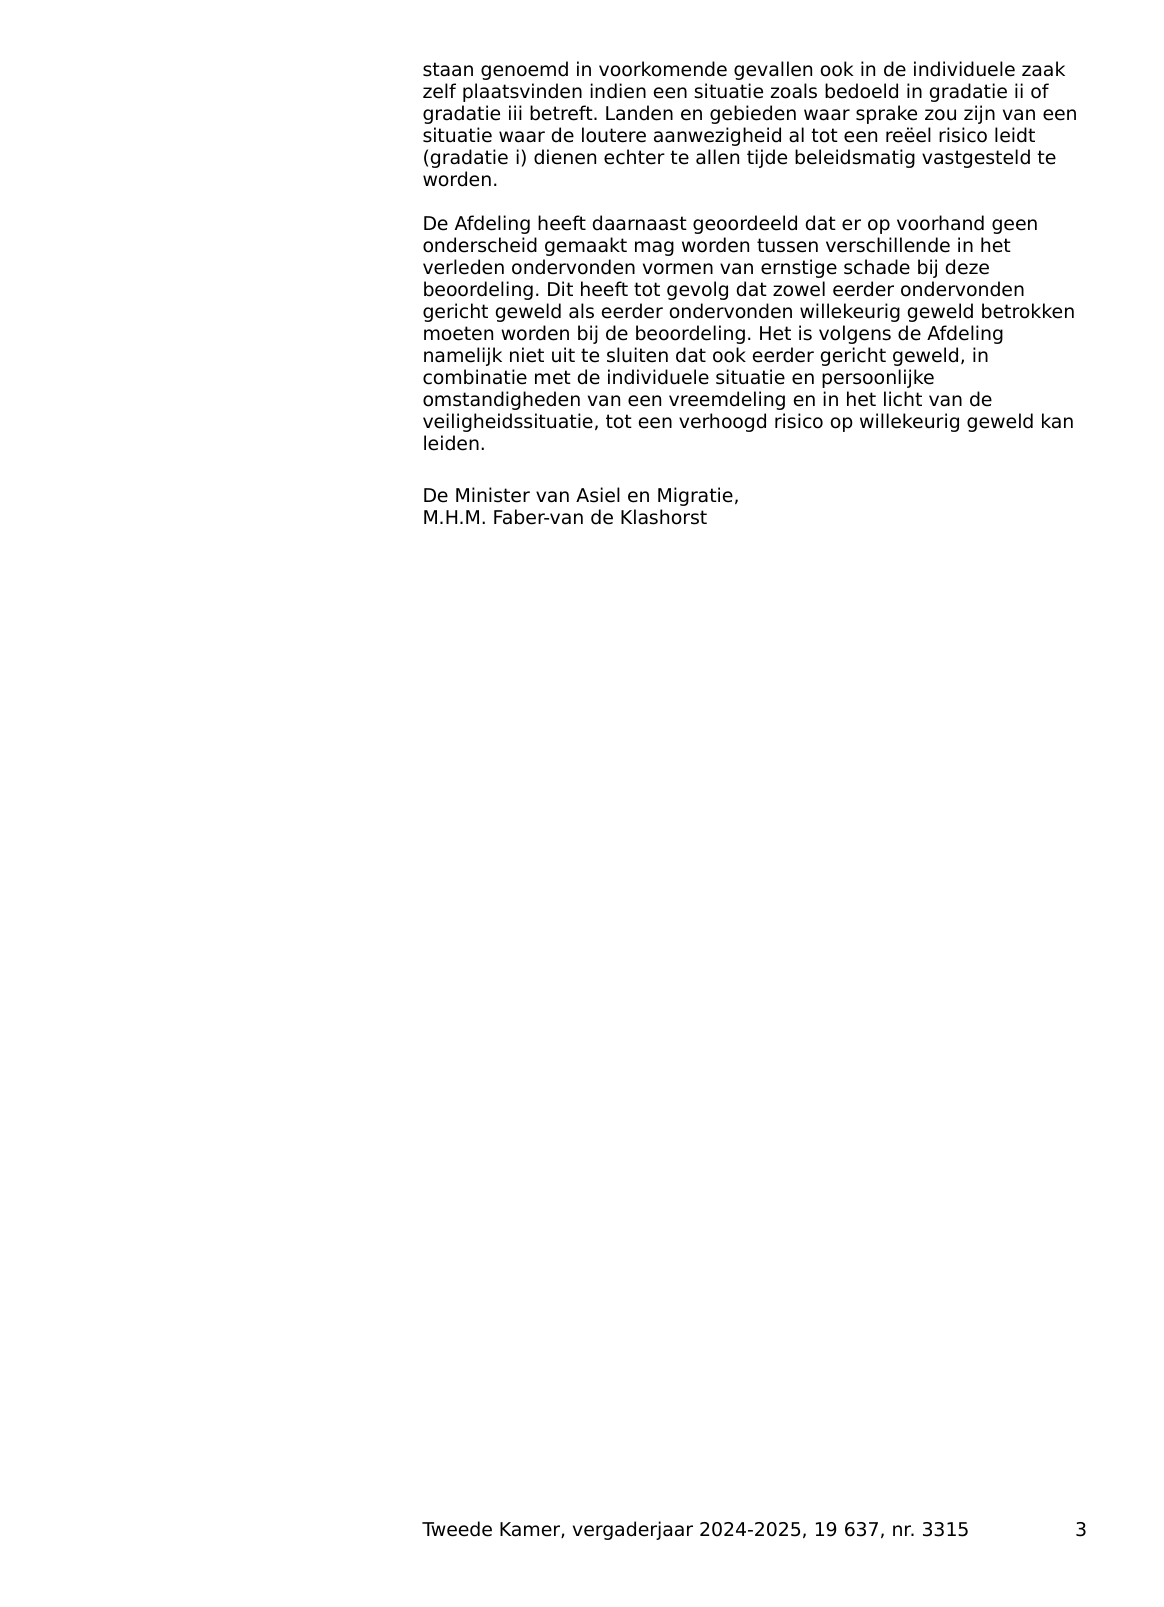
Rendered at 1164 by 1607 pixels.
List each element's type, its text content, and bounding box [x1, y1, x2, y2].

text De Minister van Asiel en Migratie, M.H.M. Faber-van de Klashorst [422, 485, 1087, 529]
text staan genoemd in voorkomende gevallen ook in de individuele zaak zelf plaatsvinden indien een situatie zoals bedoeld in gradatie ii of gradatie iii betreft. Landen en gebieden waar sprake zou zijn van een situatie waar de loutere aanwezigheid al tot een reëel risico leidt (gradatie i) dienen echter te allen tijde beleidsmatig vastgesteld te worden. [422, 59, 1087, 191]
text De Afdeling heeft daarnaast geoordeeld dat er op voorhand geen onderscheid gemaakt mag worden tussen verschillende in het verleden ondervonden vormen van ernstige schade bij deze beoordeling. Dit heeft tot gevolg dat zowel eerder ondervonden gericht geweld als eerder ondervonden willekeurig geweld betrokken moeten worden bij de beoordeling. Het is volgens de Afdeling namelijk niet uit te sluiten dat ook eerder gericht geweld, in combinatie met de individuele situatie en persoonlijke omstandigheden van een vreemdeling en in het licht van de veiligheidssituatie, tot een verhoogd risico op willekeurig geweld kan leiden. [422, 213, 1087, 455]
